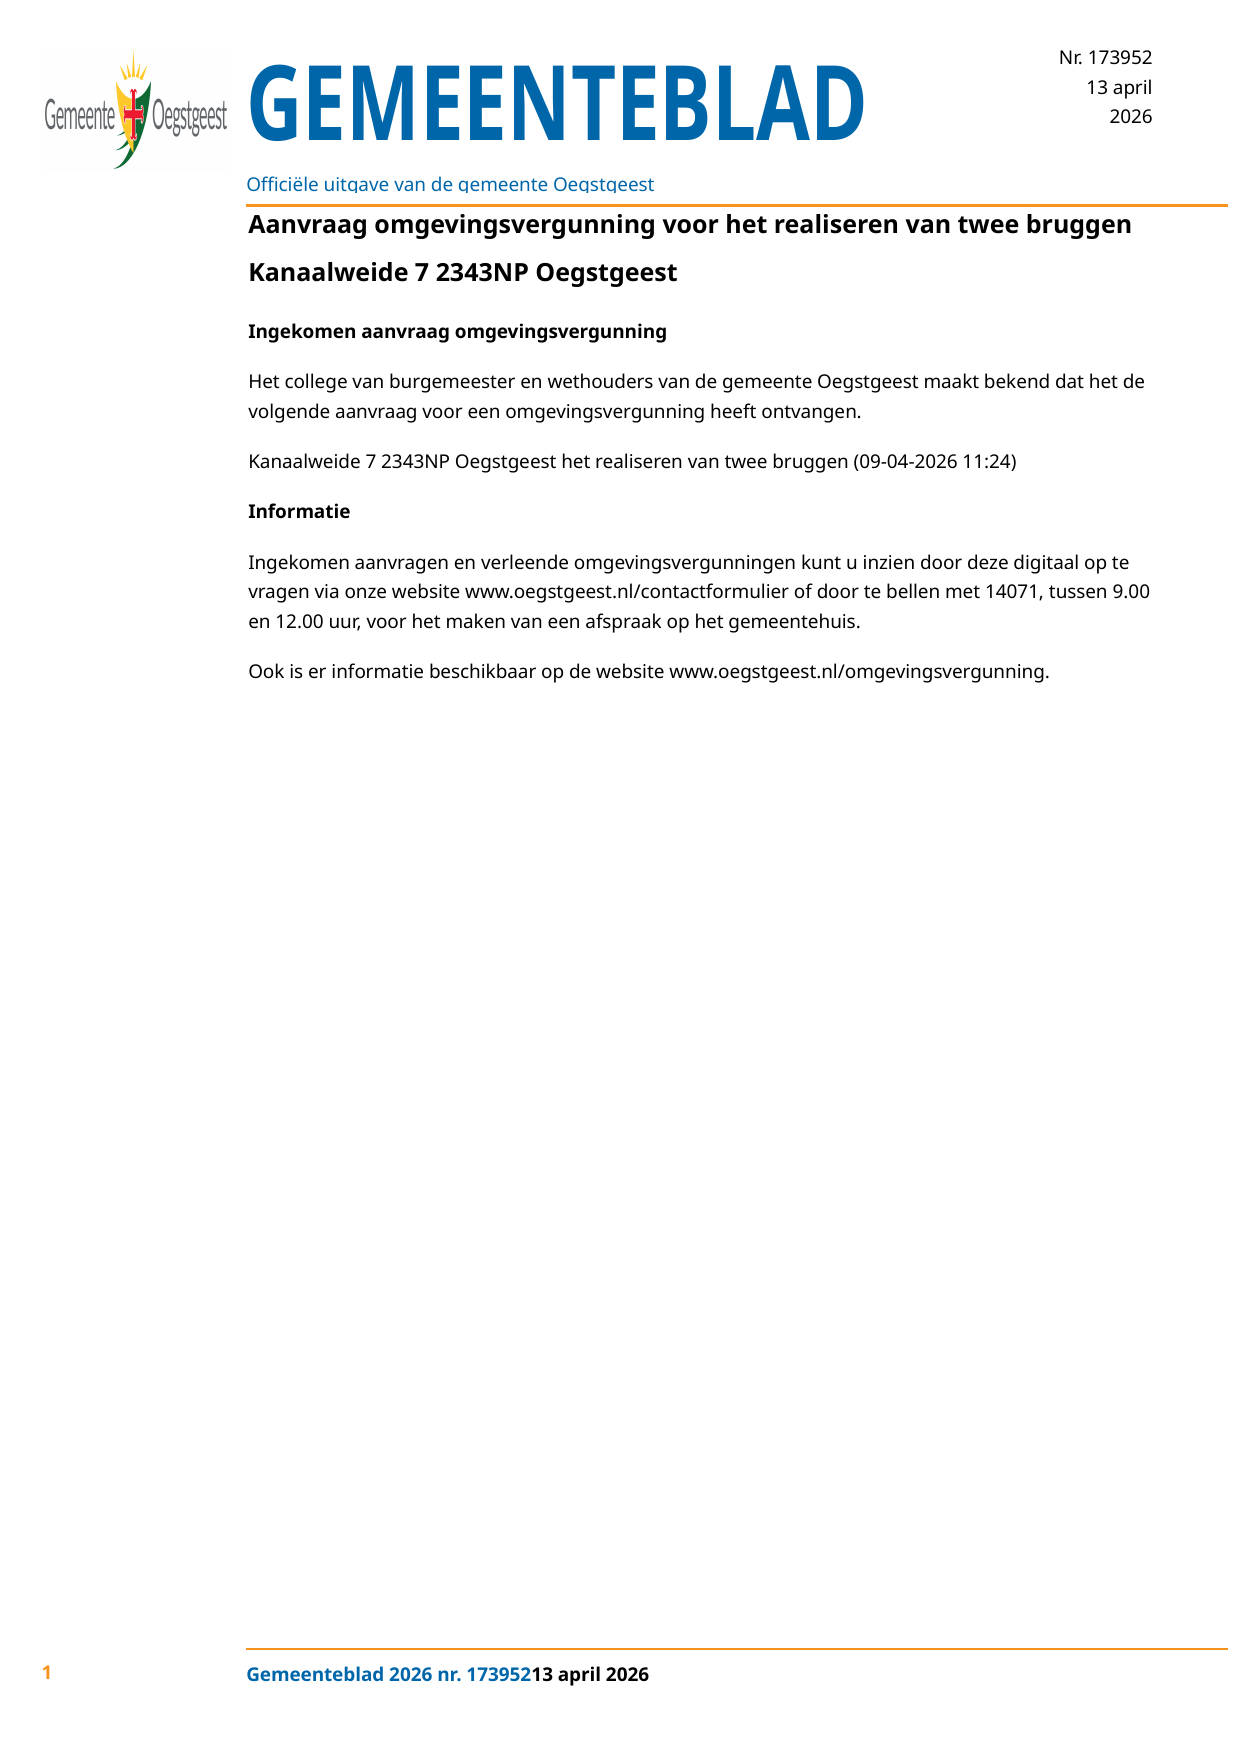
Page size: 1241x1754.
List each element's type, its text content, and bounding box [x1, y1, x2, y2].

text Het college van burgemeester en wethouders van de gemeente Oegstgeest maakt bekend dat het de volgende aanvraag voor een omgevingsvergunning heeft ontvangen. [248, 368, 1152, 424]
picture [41, 47, 231, 172]
text Informatie [248, 499, 1152, 524]
text Aanvraag omgevingsvergunning voor het realiseren van twee bruggen Kanaalweide 7 2343NP Oegstgeest [248, 207, 1152, 288]
text Ingekomen aanvraag omgevingsvergunning [248, 318, 1152, 344]
text Ingekomen aanvragen en verleende omgevingsvergunningen kunt u inzien door deze digitaal op te vragen via onze website www.oegstgeest.nl/contactformulier of door te bellen met 14071, tussen 9.00 en 12.00 uur, voor het maken van een afspraak op het gemeentehuis. [248, 549, 1152, 634]
text Kanaalweide 7 2343NP Oegstgeest het realiseren van twee bruggen (09-04-2026 11:24) [248, 448, 1152, 474]
text Ook is er informatie beschikbaar op de website www.oegstgeest.nl/omgevingsvergunning. [248, 659, 1152, 684]
